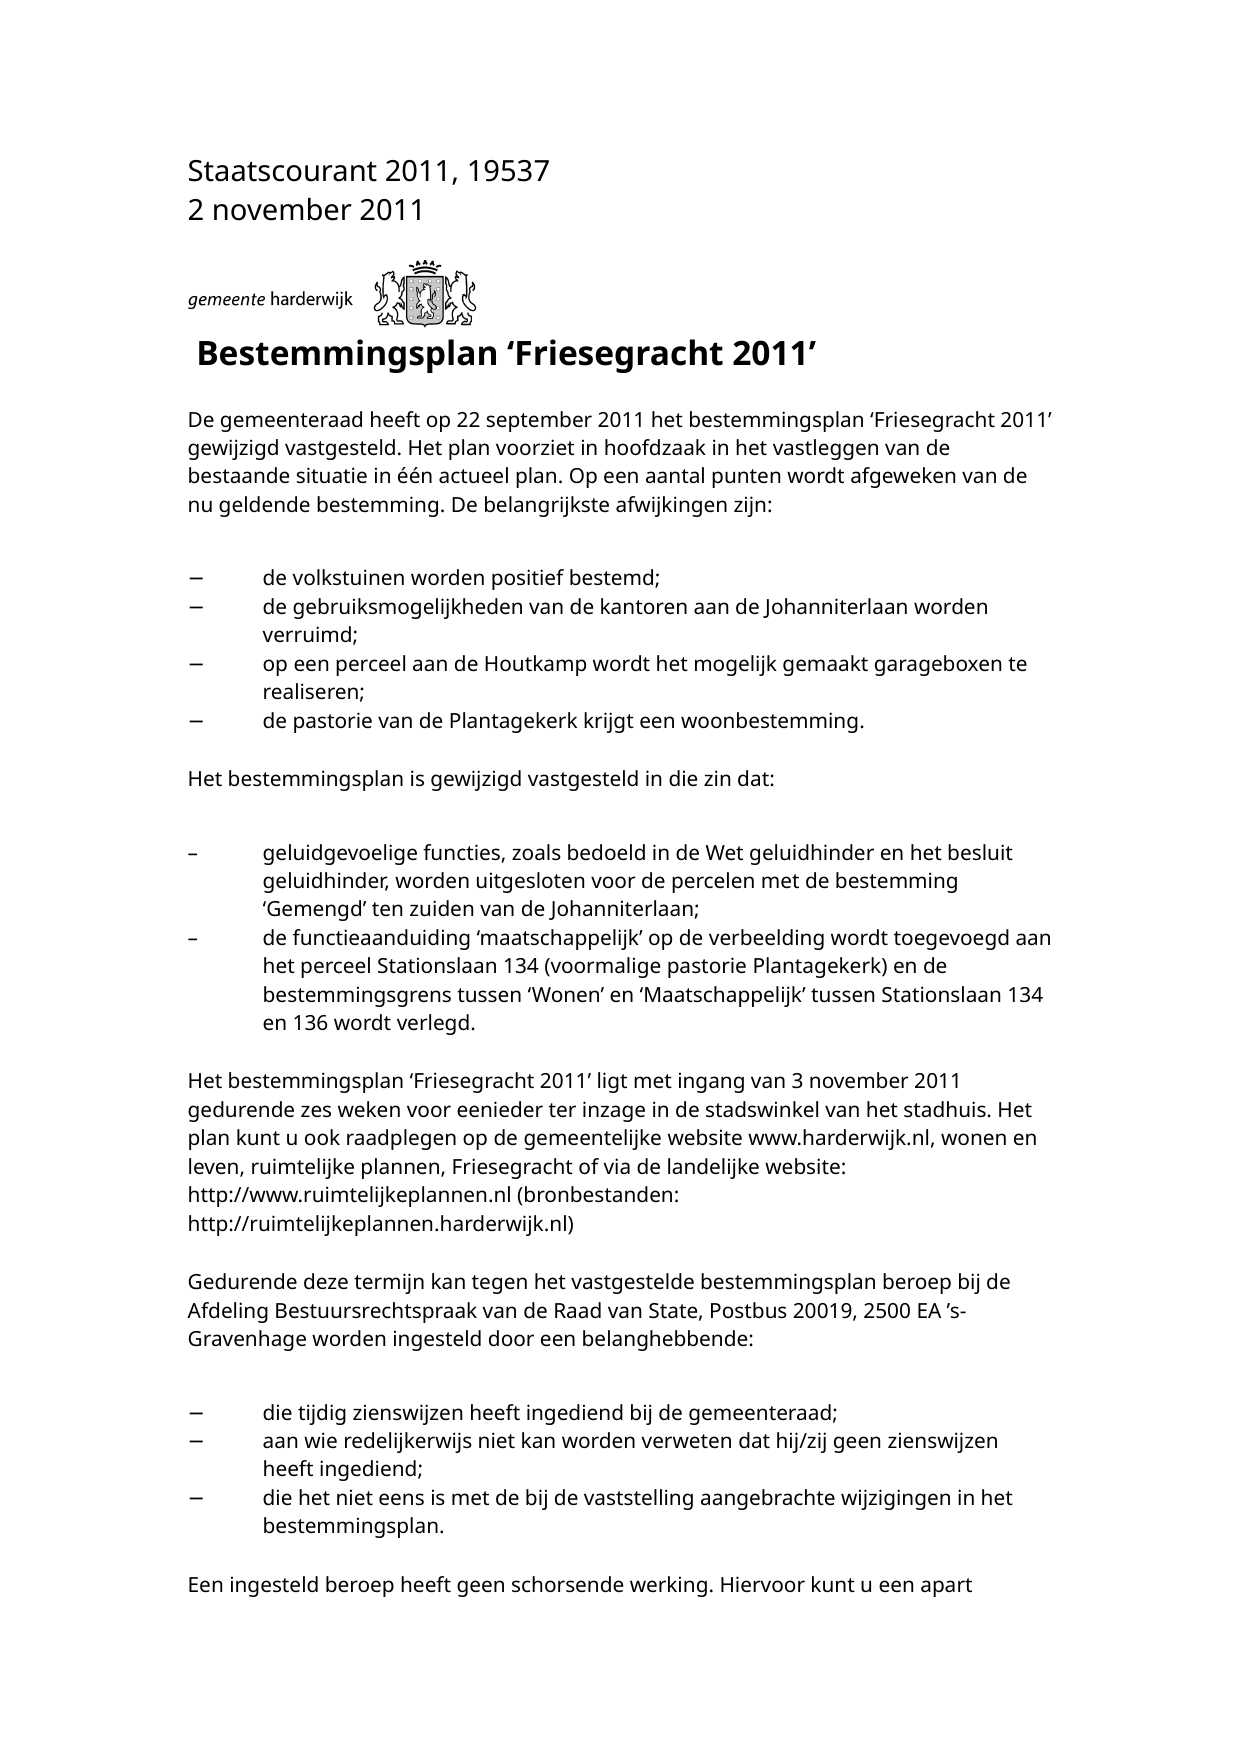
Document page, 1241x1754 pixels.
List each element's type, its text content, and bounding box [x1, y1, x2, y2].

text Staatscourant 2011, 19537 [187, 150, 1053, 190]
text Gedurende deze termijn kan tegen het vastgestelde bestemmingsplan beroep bij de Afdeling Bestuursrechtspraak van de Raad van State, Postbus 20019, 2500 EA ’s-Gravenhage worden ingesteld door een belanghebbende: [187, 1267, 1053, 1353]
list aan wie redelijkerwijs niet kan worden verweten dat hij/zij geen zienswijzen heeft ingediend; [187, 1426, 1053, 1483]
list geluidgevoelige functies, zoals bedoeld in de Wet geluidhinder en het besluit geluidhinder, worden uitgesloten voor de percelen met de bestemming ‘Gemengd’ ten zuiden van de Johanniterlaan; [187, 838, 1053, 923]
text Een ingesteld beroep heeft geen schorsende werking. Hiervoor kunt u een apart [187, 1570, 1053, 1598]
list de functieaanduiding ‘maatschappelijk’ op de verbeelding wordt toegevoegd aan het perceel Stationslaan 134 (voormalige pastorie Plantagekerk) en de bestemmingsgrens tussen ‘Wonen’ en ‘Maatschappelijk’ tussen Stationslaan 134 en 136 wordt verlegd. [187, 923, 1053, 1037]
text 2 november 2011 [187, 190, 1053, 229]
list de volkstuinen worden positief bestemd; [187, 563, 1053, 592]
list de pastorie van de Plantagekerk krijgt een woonbestemming. [187, 706, 1053, 734]
picture [187, 258, 477, 330]
list die het niet eens is met de bij de vaststelling aangebrachte wijzigingen in het bestemmingsplan. [187, 1483, 1053, 1540]
text De gemeenteraad heeft op 22 september 2011 het bestemmingsplan ‘Friesegracht 2011’ gewijzigd vastgesteld. Het plan voorziet in hoofdzaak in het vastleggen van de bestaande situatie in één actueel plan. Op een aantal punten wordt afgeweken van de nu geldende bestemming. De belangrijkste afwijkingen zijn: [187, 405, 1053, 518]
text Het bestemmingsplan is gewijzigd vastgesteld in die zin dat: [187, 764, 1053, 793]
list op een perceel aan de Houtkamp wordt het mogelijk gemaakt garageboxen te realiseren; [187, 649, 1053, 706]
subtitle Bestemmingsplan ‘Friesegracht 2011’ [187, 271, 1053, 375]
list die tijdig zienswijzen heeft ingediend bij de gemeenteraad; [187, 1398, 1053, 1426]
list de gebruiksmogelijkheden van de kantoren aan de Johanniterlaan worden verruimd; [187, 592, 1053, 649]
text Het bestemmingsplan ‘Friesegracht 2011’ ligt met ingang van 3 november 2011 gedurende zes weken voor eenieder ter inzage in de stadswinkel van het stadhuis. Het plan kunt u ook raadplegen op de gemeentelijke website www.harderwijk.nl, wonen en leven, ruimtelijke plannen, Friesegracht of via de landelijke website: http://www.ruimtelijkeplannen.nl (bronbestanden: http://ruimtelijkeplannen.harderwijk.nl) [187, 1067, 1053, 1237]
